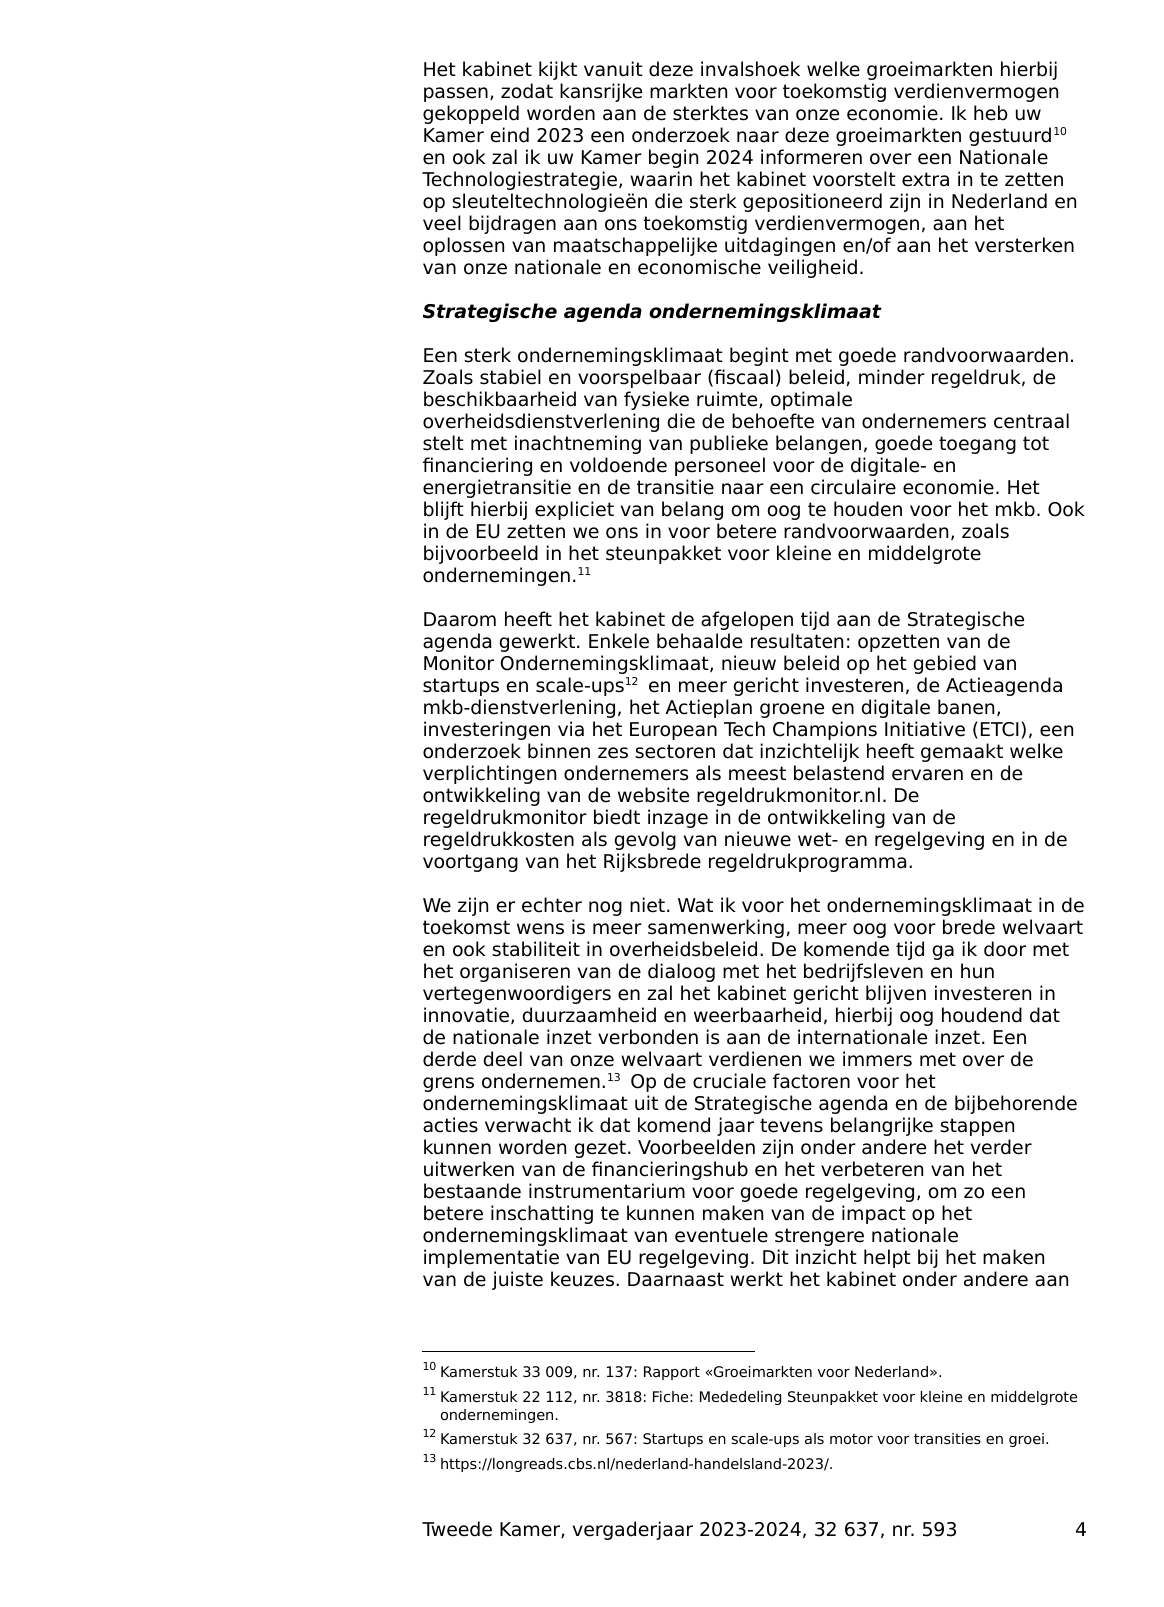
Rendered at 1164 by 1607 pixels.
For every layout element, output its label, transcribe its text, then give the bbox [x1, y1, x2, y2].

text Daarom heeft het kabinet de afgelopen tijd aan de Strategische agenda gewerkt. Enkele behaalde resultaten: opzetten van de Monitor Ondernemingsklimaat, nieuw beleid op het gebied van startups en scale-ups en meer gericht investeren, de Actieagenda mkb-dienstverlening, het Actieplan groene en digitale banen, investeringen via het European Tech Champions Initiative (ETCI), een onderzoek binnen zes sectoren dat inzichtelijk heeft gemaakt welke verplichtingen ondernemers als meest belastend ervaren en de ontwikkeling van de website regeldrukmonitor.nl. De regeldrukmonitor biedt inzage in de ontwikkeling van de regeldrukkosten als gevolg van nieuwe wet- en regelgeving en in de voortgang van het Rijksbrede regeldrukprogramma. [422, 609, 1087, 873]
text We zijn er echter nog niet. Wat ik voor het ondernemingsklimaat in de toekomst wens is meer samenwerking, meer oog voor brede welvaart en ook stabiliteit in overheidsbeleid. De komende tijd ga ik door met het organiseren van de dialoog met het bedrijfsleven en hun vertegenwoordigers en zal het kabinet gericht blijven investeren in innovatie, duurzaamheid en weerbaarheid, hierbij oog houdend dat de nationale inzet verbonden is aan de internationale inzet. Een derde deel van onze welvaart verdienen we immers met over de grens ondernemen. Op de cruciale factoren voor het ondernemingsklimaat uit de Strategische agenda en de bijbehorende acties verwacht ik dat komend jaar tevens belangrijke stappen kunnen worden gezet. Voorbeelden zijn onder andere het verder uitwerken van de financieringshub en het verbeteren van het bestaande instrumentarium voor goede regelgeving, om zo een betere inschatting te kunnen maken van de impact op het ondernemingsklimaat van eventuele strengere nationale implementatie van EU regelgeving. Dit inzicht helpt bij het maken van de juiste keuzes. Daarnaast werkt het kabinet onder andere aan [422, 895, 1087, 1291]
subtitle Strategische agenda ondernemingsklimaat [422, 301, 1087, 323]
text Kamerstuk 22 112, nr. 3818: Fiche: Mededeling Steunpakket voor kleine en middelgrote ondernemingen. [422, 1385, 1087, 1424]
text https://longreads.cbs.nl/nederland-handelsland-2023/. [422, 1452, 1087, 1474]
text Kamerstuk 33 009, nr. 137: Rapport «Groeimarkten voor Nederland». [422, 1360, 1087, 1382]
text Het kabinet kijkt vanuit deze invalshoek welke groeimarkten hierbij passen, zodat kansrijke markten voor toekomstig verdienvermogen gekoppeld worden aan de sterktes van onze economie. Ik heb uw Kamer eind 2023 een onderzoek naar deze groeimarkten gestuurd en ook zal ik uw Kamer begin 2024 informeren over een Nationale Technologiestrategie, waarin het kabinet voorstelt extra in te zetten op sleuteltechnologieën die sterk gepositioneerd zijn in Nederland en veel bijdragen aan ons toekomstig verdienvermogen, aan het oplossen van maatschappelijke uitdagingen en/of aan het versterken van onze nationale en economische veiligheid. [422, 59, 1087, 279]
text Een sterk ondernemingsklimaat begint met goede randvoorwaarden. Zoals stabiel en voorspelbaar (fiscaal) beleid, minder regeldruk, de beschikbaarheid van fysieke ruimte, optimale overheidsdienstverlening die de behoefte van ondernemers centraal stelt met inachtneming van publieke belangen, goede toegang tot financiering en voldoende personeel voor de digitale- en energietransitie en de transitie naar een circulaire economie. Het blijft hierbij expliciet van belang om oog te houden voor het mkb. Ook in de EU zetten we ons in voor betere randvoorwaarden, zoals bijvoorbeeld in het steunpakket voor kleine en middelgrote ondernemingen. [422, 345, 1087, 587]
text Kamerstuk 32 637, nr. 567: Startups en scale-ups als motor voor transities en groei. [422, 1427, 1087, 1449]
